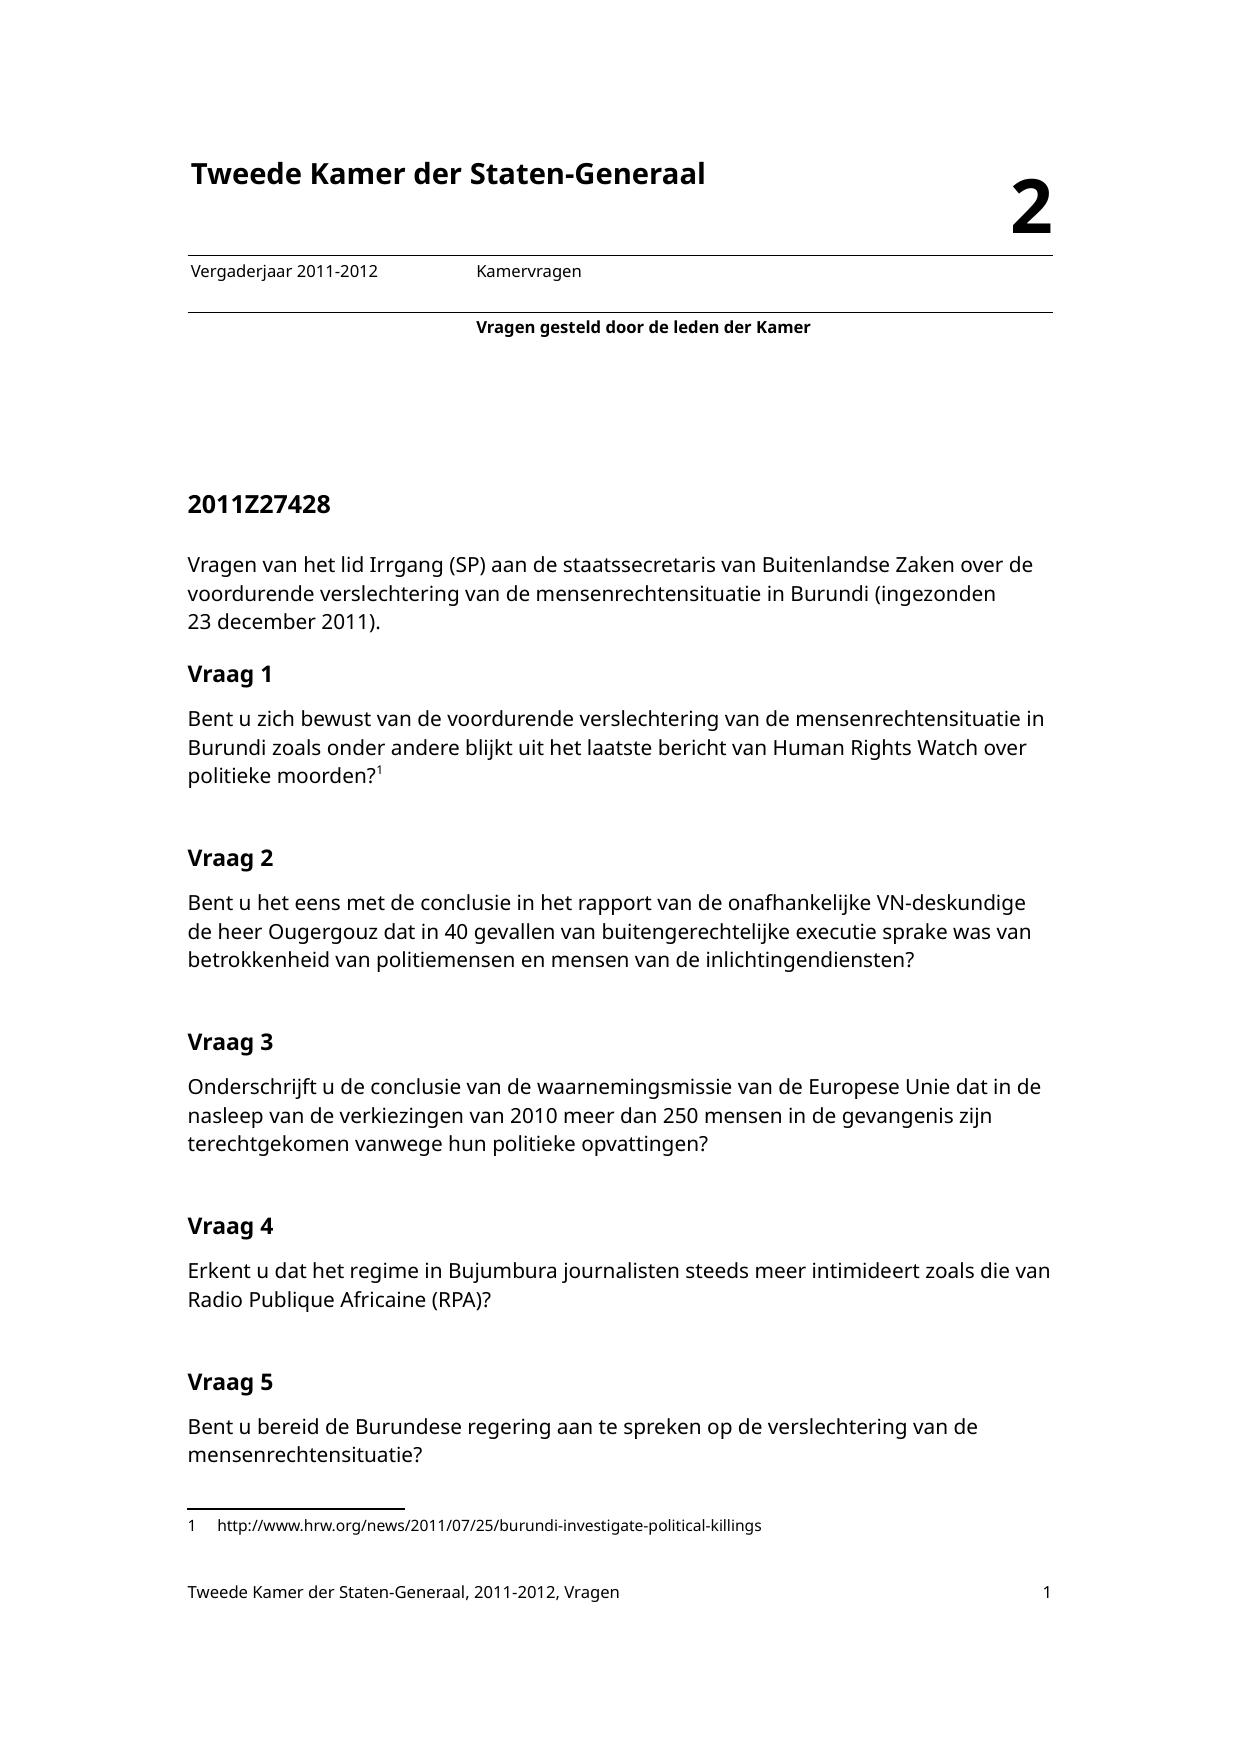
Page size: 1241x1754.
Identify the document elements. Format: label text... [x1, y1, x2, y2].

table_cell Vergaderjaar 2011-2012 [188, 256, 473, 312]
table_header 2 [880, 150, 1053, 255]
table_header Tweede Kamer der Staten-Generaal [188, 150, 879, 255]
table_cell Vragen gesteld door de leden der Kamer [473, 313, 1053, 339]
text Bent u het eens met de conclusie in het rapport van de onafhankelijke VN-deskundige de heer Ougergouz dat in 40 gevallen van buitengerechtelijke executie sprake was van betrokkenheid van politiemensen en mensen van de inlichtingendiensten? [187, 888, 1053, 974]
subtitle Vraag 5 [187, 1366, 1053, 1397]
text Erkent u dat het regime in Bujumbura journalisten steeds meer intimideert zoals die van Radio Publique Africaine (RPA)? [187, 1257, 1053, 1313]
subtitle Vraag 4 [187, 1210, 1053, 1242]
text Bent u bereid de Burundese regering aan te spreken op de verslechtering van de mensenrechtensituatie? [187, 1412, 1053, 1469]
table_cell [188, 313, 473, 339]
table_cell Kamervragen [473, 256, 1053, 312]
subtitle Vraag 2 [187, 842, 1053, 873]
text http://www.hrw.org/news/2011/07/25/burundi-investigate-political-killings [187, 1508, 1053, 1536]
text Vragen van het lid Irrgang (SP) aan de staatssecretaris van Buitenlandse Zaken over de voordurende verslechtering van de mensenrechtensituatie in Burundi (ingezonden 23 december 2011). [187, 550, 1053, 636]
text Onderschrijft u de conclusie van de waarnemingsmissie van de Europese Unie dat in de nasleep van de verkiezingen van 2010 meer dan 250 mensen in de gevangenis zijn terechtgekomen vanwege hun politieke opvattingen? [187, 1072, 1053, 1158]
text Bent u zich bewust van de voordurende verslechtering van de mensenrechtensituatie in Burundi zoals onder andere blijkt uit het laatste bericht van Human Rights Watch over politieke moorden? [187, 704, 1053, 790]
subtitle Vraag 3 [187, 1026, 1053, 1057]
subtitle Vraag 1 [187, 658, 1053, 689]
text 2011Z27428 [187, 487, 1053, 521]
